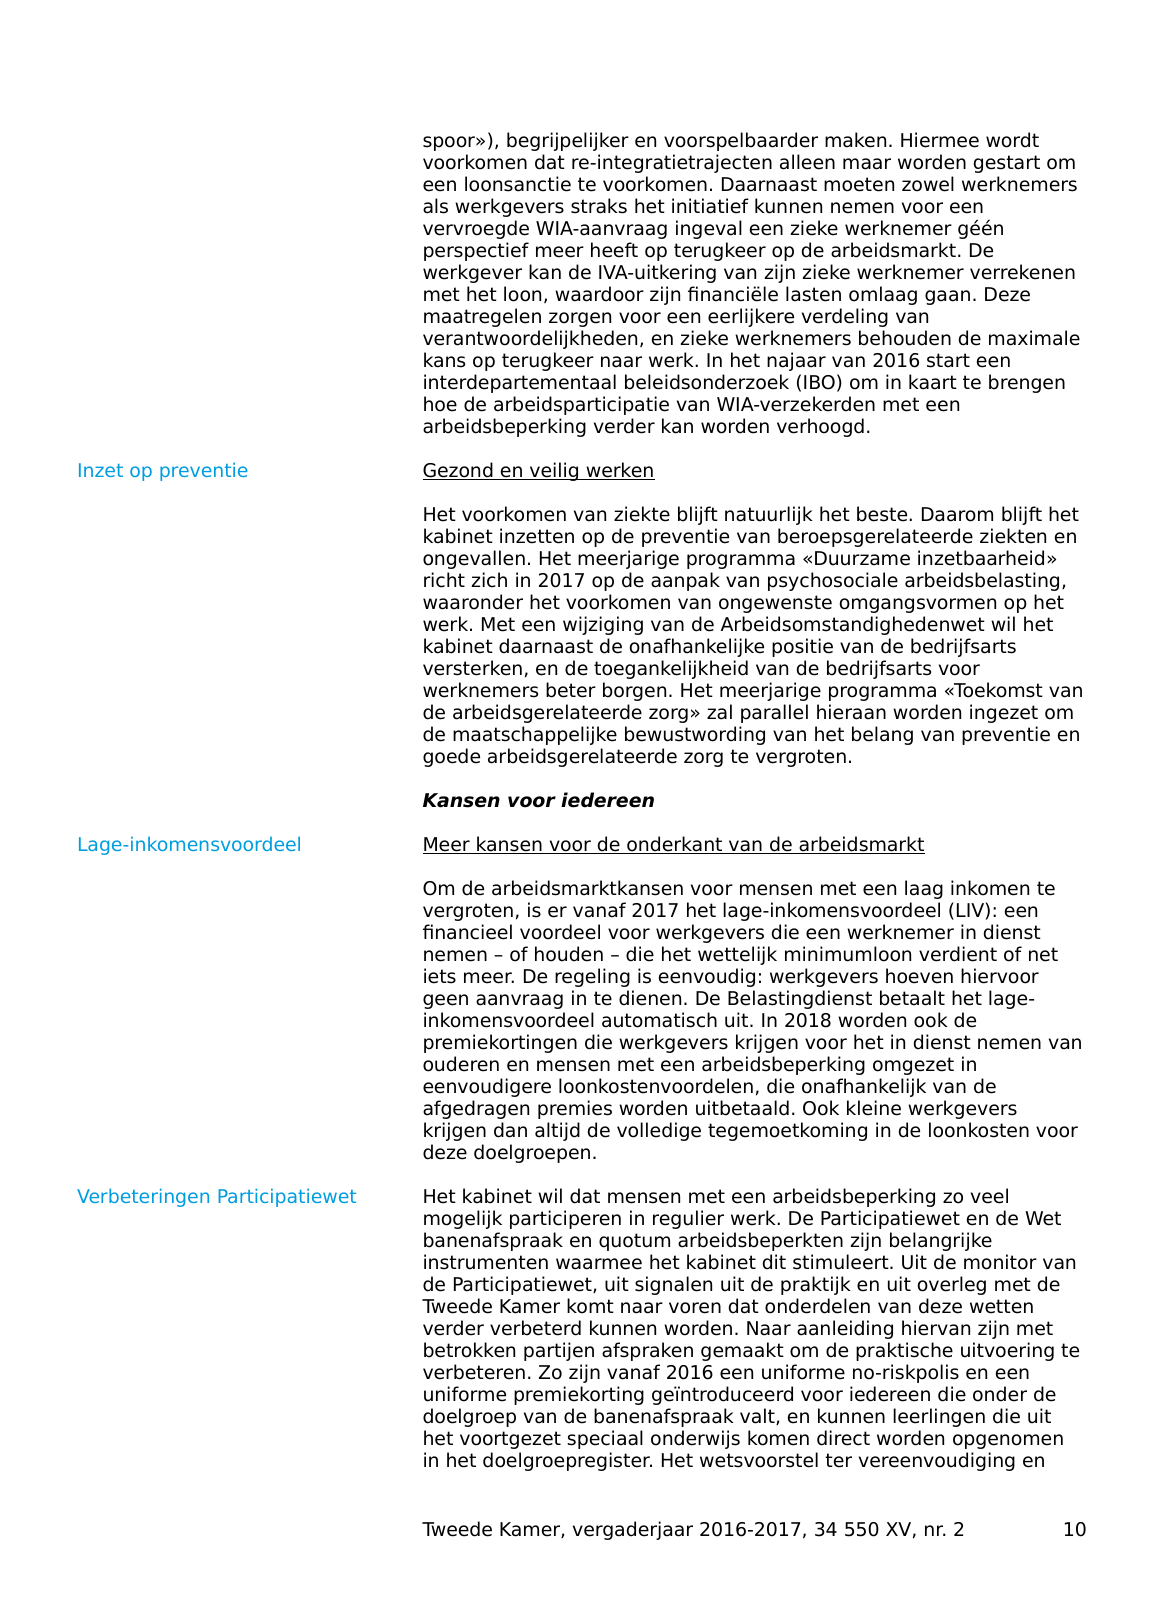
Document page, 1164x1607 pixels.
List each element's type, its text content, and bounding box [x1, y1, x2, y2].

text Verbeteringen Participatiewet [77, 1186, 399, 1208]
text Lage-inkomensvoordeel [77, 834, 399, 856]
text Het voorkomen van ziekte blijft natuurlijk het beste. Daarom blijft het kabinet inzetten op de preventie van beroepsgerelateerde ziekten en ongevallen. Het meerjarige programma «Duurzame inzetbaarheid» richt zich in 2017 op de aanpak van psychosociale arbeidsbelasting, waaronder het voorkomen van ongewenste omgangsvormen op het werk. Met een wijziging van de Arbeidsomstandighedenwet wil het kabinet daarnaast de onafhankelijke positie van de bedrijfsarts versterken, en de toegankelijkheid van de bedrijfsarts voor werknemers beter borgen. Het meerjarige programma «Toekomst van de arbeidsgerelateerde zorg» zal parallel hieraan worden ingezet om de maatschappelijke bewustwording van het belang van preventie en goede arbeidsgerelateerde zorg te vergroten. [422, 504, 1087, 768]
text Het kabinet wil dat mensen met een arbeidsbeperking zo veel mogelijk participeren in regulier werk. De Participatiewet en de Wet banenafspraak en quotum arbeidsbeperkten zijn belangrijke instrumenten waarmee het kabinet dit stimuleert. Uit de monitor van de Participatiewet, uit signalen uit de praktijk en uit overleg met de Tweede Kamer komt naar voren dat onderdelen van deze wetten verder verbeterd kunnen worden. Naar aanleiding hiervan zijn met betrokken partijen afspraken gemaakt om de praktische uitvoering te verbeteren. Zo zijn vanaf 2016 een uniforme no-riskpolis en een uniforme premiekorting geïntroduceerd voor iedereen die onder de doelgroep van de banenafspraak valt, en kunnen leerlingen die uit het voortgezet speciaal onderwijs komen direct worden opgenomen in het doelgroepregister. Het wetsvoorstel ter vereenvoudiging en [422, 1186, 1087, 1472]
subtitle Meer kansen voor de onderkant van de arbeidsmarkt [422, 834, 1087, 856]
text Inzet op preventie [77, 460, 399, 482]
text Om de arbeidsmarktkansen voor mensen met een laag inkomen te vergroten, is er vanaf 2017 het lage-inkomensvoordeel (LIV): een financieel voordeel voor werkgevers die een werknemer in dienst nemen – of houden – die het wettelijk minimumloon verdient of net iets meer. De regeling is eenvoudig: werkgevers hoeven hiervoor geen aanvraag in te dienen. De Belastingdienst betaalt het lage-inkomensvoordeel automatisch uit. In 2018 worden ook de premiekortingen die werkgevers krijgen voor het in dienst nemen van ouderen en mensen met een arbeidsbeperking omgezet in eenvoudigere loonkostenvoordelen, die onafhankelijk van de afgedragen premies worden uitbetaald. Ook kleine werkgevers krijgen dan altijd de volledige tegemoetkoming in de loonkosten voor deze doelgroepen. [422, 878, 1087, 1164]
subtitle Kansen voor iedereen [422, 790, 1087, 812]
text spoor»), begrijpelijker en voorspelbaarder maken. Hiermee wordt voorkomen dat re-integratietrajecten alleen maar worden gestart om een loonsanctie te voorkomen. Daarnaast moeten zowel werknemers als werkgevers straks het initiatief kunnen nemen voor een vervroegde WIA-aanvraag ingeval een zieke werknemer géén perspectief meer heeft op terugkeer op de arbeidsmarkt. De werkgever kan de IVA-uitkering van zijn zieke werknemer verrekenen met het loon, waardoor zijn financiële lasten omlaag gaan. Deze maatregelen zorgen voor een eerlijkere verdeling van verantwoordelijkheden, en zieke werknemers behouden de maximale kans op terugkeer naar werk. In het najaar van 2016 start een interdepartementaal beleidsonderzoek (IBO) om in kaart te brengen hoe de arbeidsparticipatie van WIA-verzekerden met een arbeidsbeperking verder kan worden verhoogd. [422, 130, 1087, 438]
subtitle Gezond en veilig werken [422, 460, 1087, 482]
subtitle [77, 856, 399, 864]
subtitle [77, 482, 399, 490]
